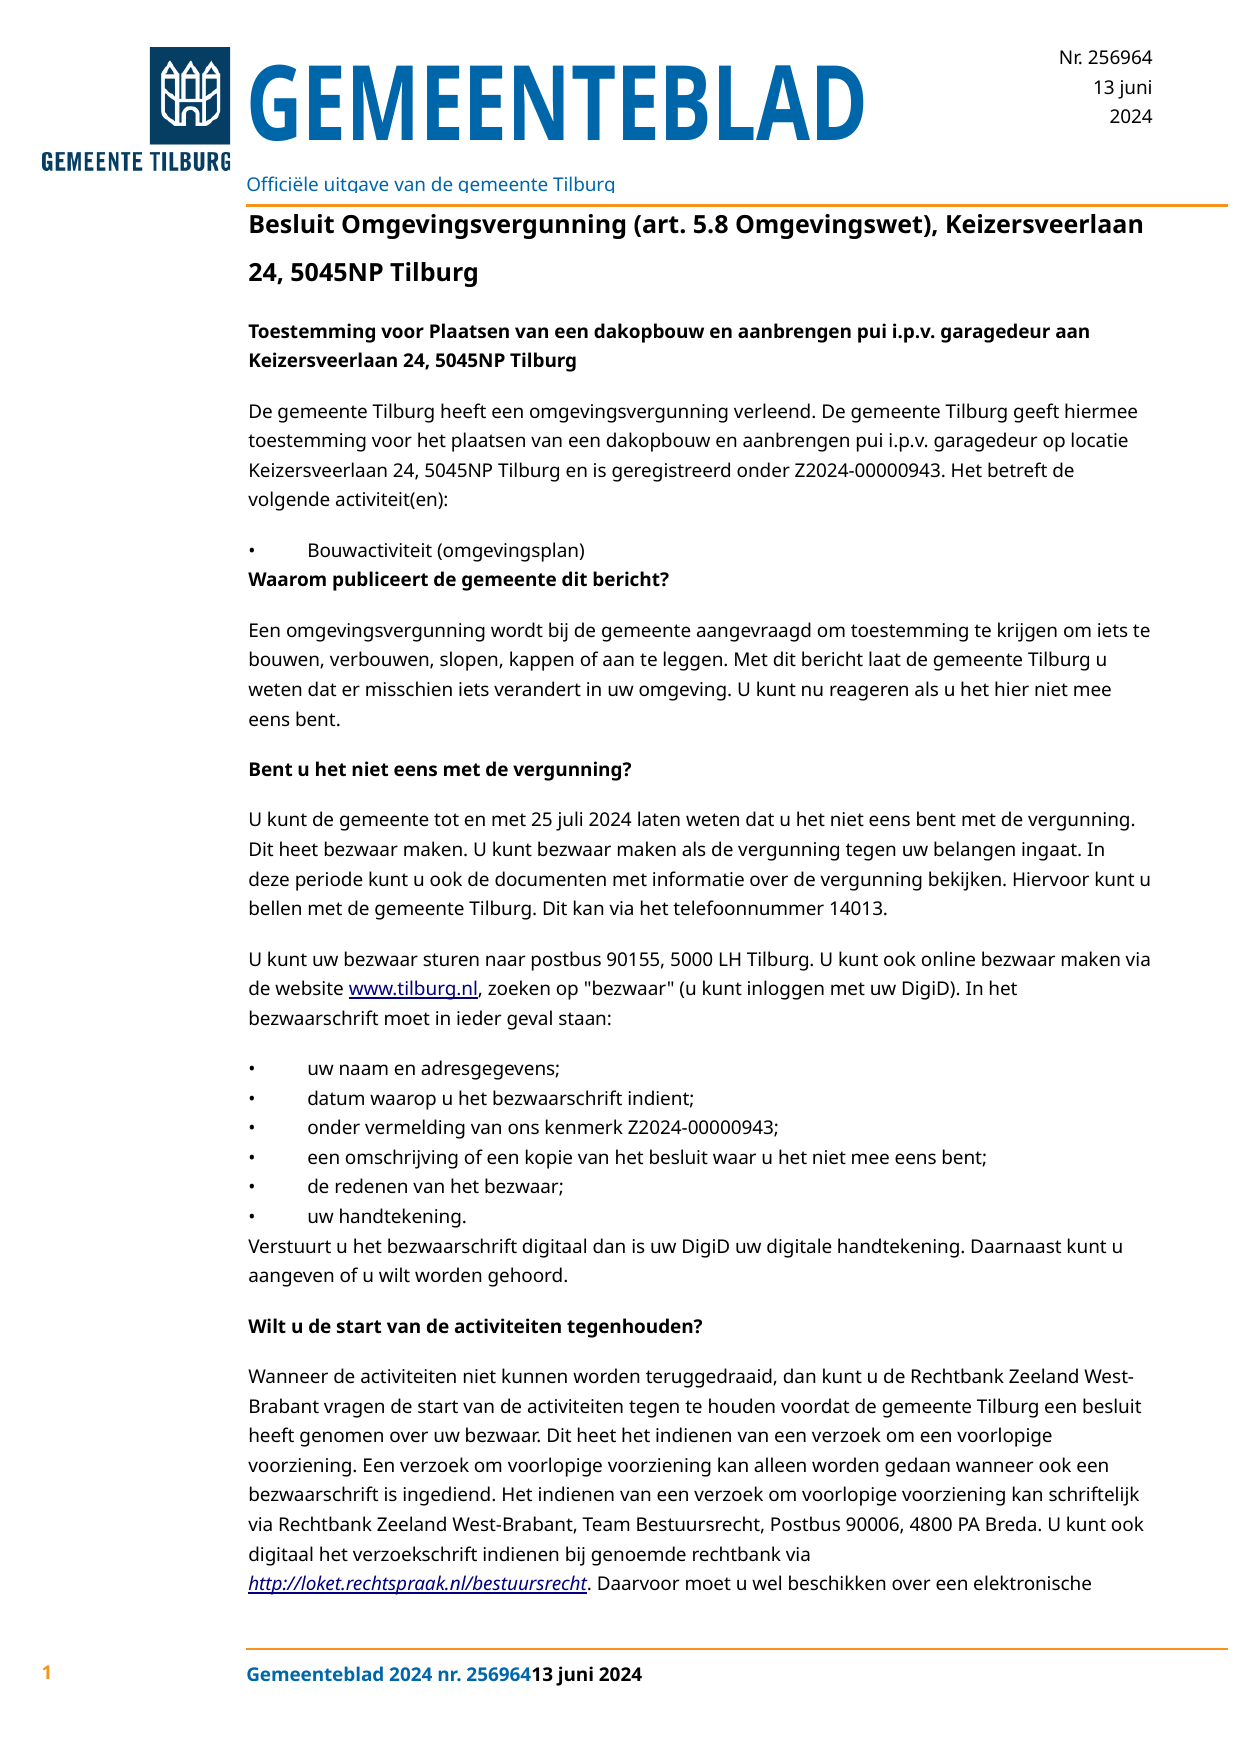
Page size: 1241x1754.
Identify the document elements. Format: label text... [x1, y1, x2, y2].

text U kunt uw bezwaar sturen naar postbus 90155, 5000 LH Tilburg. U kunt ook online bezwaar maken via de website www.tilburg.nl, zoeken op "bezwaar" (u kunt inloggen met uw DigiD). In het bezwaarschrift moet in ieder geval staan: [248, 946, 1152, 1031]
list uw handtekening. [248, 1203, 1152, 1229]
list Bouwactiviteit (omgevingsplan) [248, 537, 1152, 563]
list onder vermelding van ons kenmerk Z2024-00000943; [248, 1114, 1152, 1140]
text Besluit Omgevingsvergunning (art. 5.8 Omgevingswet), Keizersveerlaan 24, 5045NP Tilburg [248, 207, 1152, 288]
text Een omgevingsvergunning wordt bij de gemeente aangevraagd om toestemming te krijgen om iets te bouwen, verbouwen, slopen, kappen of aan te leggen. Met dit bericht laat de gemeente Tilburg u weten dat er misschien iets verandert in uw omgeving. U kunt nu reageren als u het hier niet mee eens bent. [248, 617, 1152, 732]
text Toestemming voor Plaatsen van een dakopbouw en aanbrengen pui i.p.v. garagedeur aan Keizersveerlaan 24, 5045NP Tilburg [248, 318, 1152, 373]
text Wilt u de start van de activiteiten tegenhouden? [248, 1313, 1152, 1339]
list datum waarop u het bezwaarschrift indient; [248, 1085, 1152, 1111]
list de redenen van het bezwaar; [248, 1174, 1152, 1199]
text Verstuurt u het bezwaarschrift digitaal dan is uw DigiD uw digitale handtekening. Daarnaast kunt u aangeven of u wilt worden gehoord. [248, 1233, 1152, 1288]
text De gemeente Tilburg heeft een omgevingsvergunning verleend. De gemeente Tilburg geeft hiermee toestemming voor het plaatsen van een dakopbouw en aanbrengen pui i.p.v. garagedeur op locatie Keizersveerlaan 24, 5045NP Tilburg en is geregistreerd onder Z2024-00000943. Het betreft de volgende activiteit(en): [248, 398, 1152, 512]
text Wanneer de activiteiten niet kunnen worden teruggedraaid, dan kunt u de Rechtbank Zeeland West-Brabant vragen de start van de activiteiten tegen te houden voordat de gemeente Tilburg een besluit heeft genomen over uw bezwaar. Dit heet het indienen van een verzoek om een voorlopige voorziening. Een verzoek om voorlopige voorziening kan alleen worden gedaan wanneer ook een bezwaarschrift is ingediend. Het indienen van een verzoek om voorlopige voorziening kan schriftelijk via Rechtbank Zeeland West-Brabant, Team Bestuursrecht, Postbus 90006, 4800 PA Breda. U kunt ook digitaal het verzoekschrift indienen bij genoemde rechtbank via http://loket.rechtspraak.nl/bestuursrecht. Daarvoor moet u wel beschikken over een elektronische [248, 1363, 1152, 1596]
picture [41, 47, 231, 172]
text U kunt de gemeente tot en met 25 juli 2024 laten weten dat u het niet eens bent met de vergunning. Dit heet bezwaar maken. U kunt bezwaar maken als de vergunning tegen uw belangen ingaat. In deze periode kunt u ook de documenten met informatie over de vergunning bekijken. Hiervoor kunt u bellen met de gemeente Tilburg. Dit kan via het telefoonnummer 14013. [248, 807, 1152, 921]
list een omschrijving of een kopie van het besluit waar u het niet mee eens bent; [248, 1144, 1152, 1170]
text Waarom publiceert de gemeente dit bericht? [248, 567, 1152, 592]
text Bent u het niet eens met de vergunning? [248, 756, 1152, 782]
list uw naam en adresgegevens; [248, 1055, 1152, 1081]
